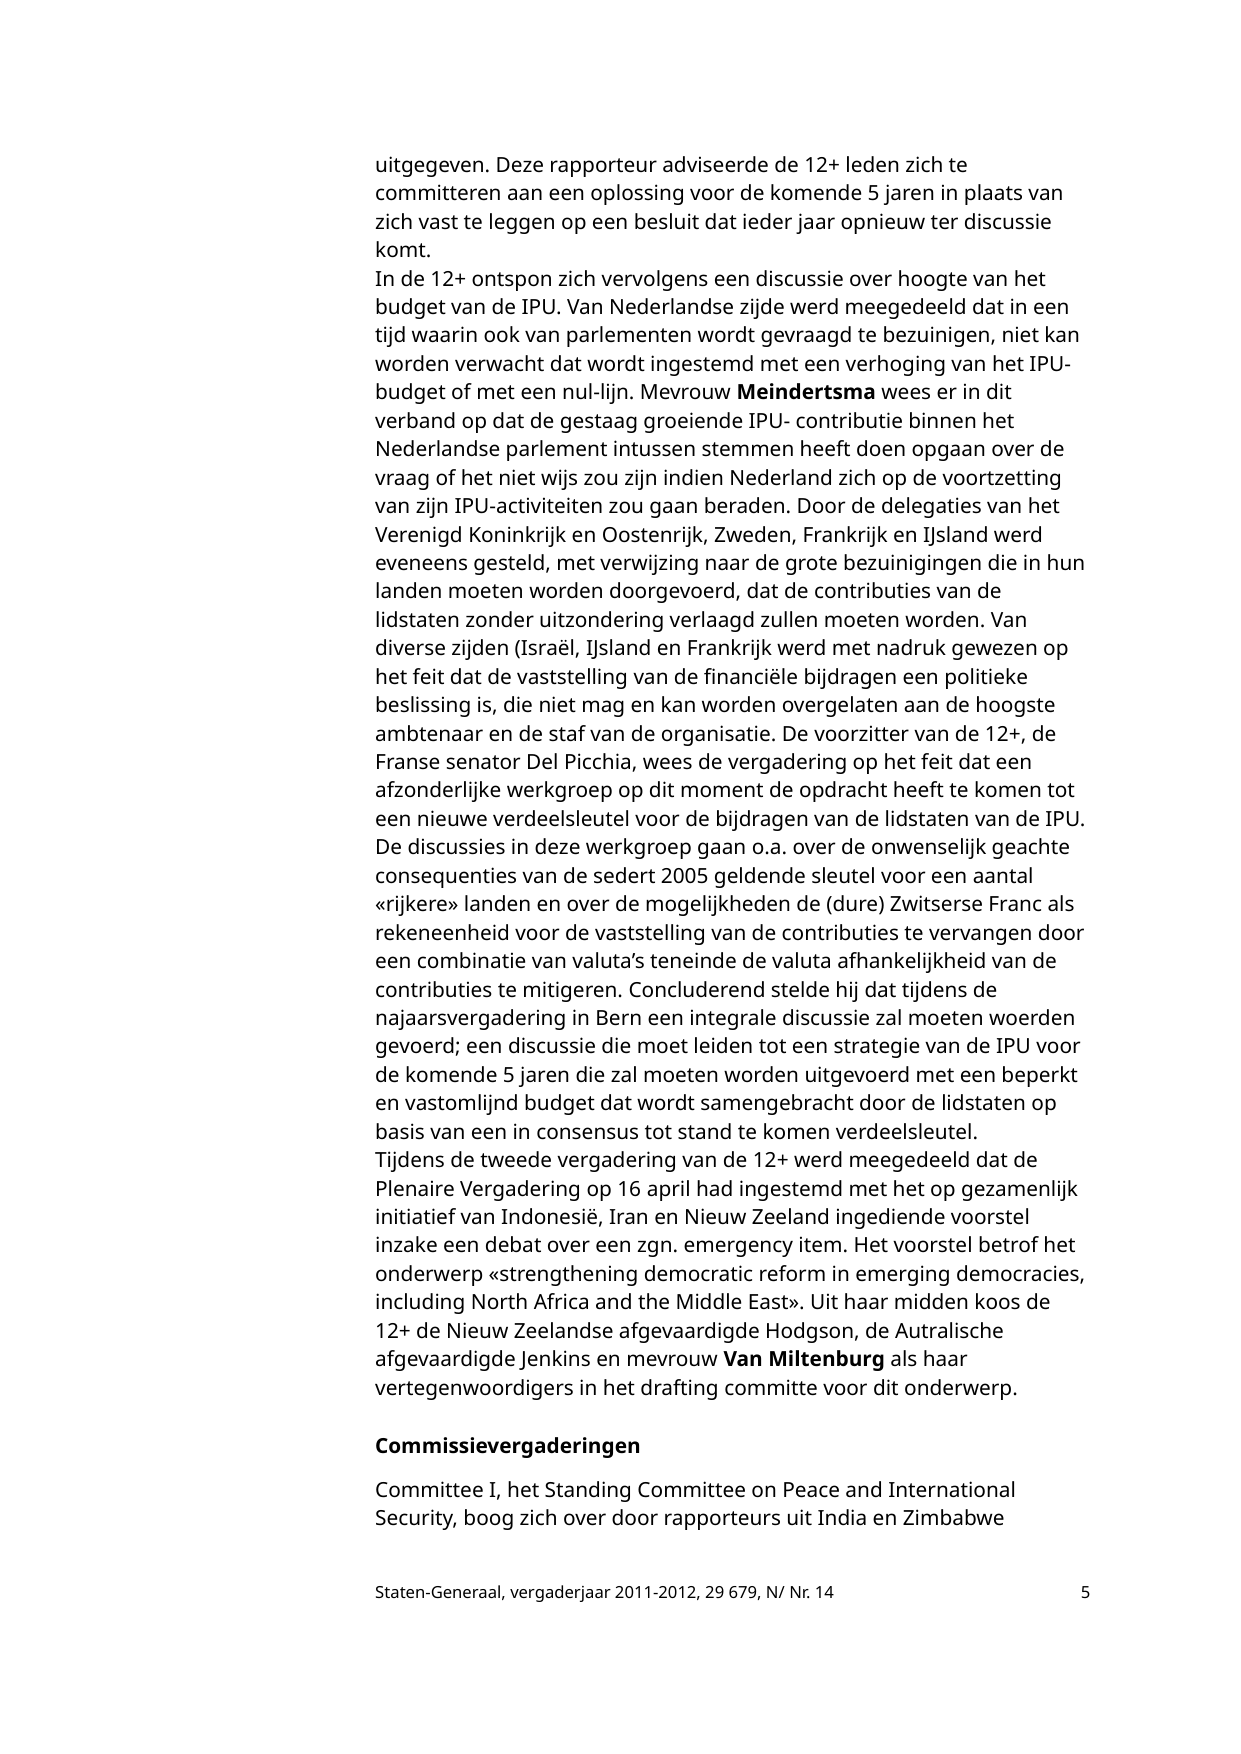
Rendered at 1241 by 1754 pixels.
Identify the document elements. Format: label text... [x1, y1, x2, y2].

text In de 12+ ontspon zich vervolgens een discussie over hoogte van het budget van de IPU. Van Nederlandse zijde werd meegedeeld dat in een tijd waarin ook van parlementen wordt gevraagd te bezuinigen, niet kan worden verwacht dat wordt ingestemd met een verhoging van het IPU-budget of met een nul-lijn. Mevrouw Meindertsma wees er in dit verband op dat de gestaag groeiende IPU- contributie binnen het Nederlandse parlement intussen stemmen heeft doen opgaan over de vraag of het niet wijs zou zijn indien Nederland zich op de voortzetting van zijn IPU-activiteiten zou gaan beraden. Door de delegaties van het Verenigd Koninkrijk en Oostenrijk, Zweden, Frankrijk en IJsland werd eveneens gesteld, met verwijzing naar de grote bezuinigingen die in hun landen moeten worden doorgevoerd, dat de contributies van de lidstaten zonder uitzondering verlaagd zullen moeten worden. Van diverse zijden (Israël, IJsland en Frankrijk werd met nadruk gewezen op het feit dat de vaststelling van de financiële bijdragen een politieke beslissing is, die niet mag en kan worden overgelaten aan de hoogste ambtenaar en de staf van de organisatie. De voorzitter van de 12+, de Franse senator Del Picchia, wees de vergadering op het feit dat een afzonderlijke werkgroep op dit moment de opdracht heeft te komen tot een nieuwe verdeelsleutel voor de bijdragen van de lidstaten van de IPU. De discussies in deze werkgroep gaan o.a. over de onwenselijk geachte consequenties van de sedert 2005 geldende sleutel voor een aantal «rijkere» landen en over de mogelijkheden de (dure) Zwitserse Franc als rekeneenheid voor de vaststelling van de contributies te vervangen door een combinatie van valuta’s teneinde de valuta afhankelijkheid van de contributies te mitigeren. Concluderend stelde hij dat tijdens de najaarsvergadering in Bern een integrale discussie zal moeten woerden gevoerd; een discussie die moet leiden tot een strategie van de IPU voor de komende 5 jaren die zal moeten worden uitgevoerd met een beperkt en vastomlijnd budget dat wordt samengebracht door de lidstaten op basis van een in consensus tot stand te komen verdeelsleutel. [375, 264, 1090, 1145]
text Tijdens de tweede vergadering van de 12+ werd meegedeeld dat de Plenaire Vergadering op 16 april had ingestemd met het op gezamenlijk initiatief van Indonesië, Iran en Nieuw Zeeland ingediende voorstel inzake een debat over een zgn. emergency item. Het voorstel betrof het onderwerp «strengthening democratic reform in emerging democracies, including North Africa and the Middle East». Uit haar midden koos de 12+ de Nieuw Zeelandse afgevaardigde Hodgson, de Autralische afgevaardigde Jenkins en mevrouw Van Miltenburg als haar vertegenwoordigers in het drafting committe voor dit onderwerp. [375, 1145, 1090, 1401]
text Commissievergaderingen [375, 1431, 1090, 1460]
text Committee I, het Standing Committee on Peace and International Security, boog zich over door rapporteurs uit India en Zimbabwe [375, 1475, 1090, 1532]
text uitgegeven. Deze rapporteur adviseerde de 12+ leden zich te committeren aan een oplossing voor de komende 5 jaren in plaats van zich vast te leggen op een besluit dat ieder jaar opnieuw ter discussie komt. [375, 150, 1090, 264]
